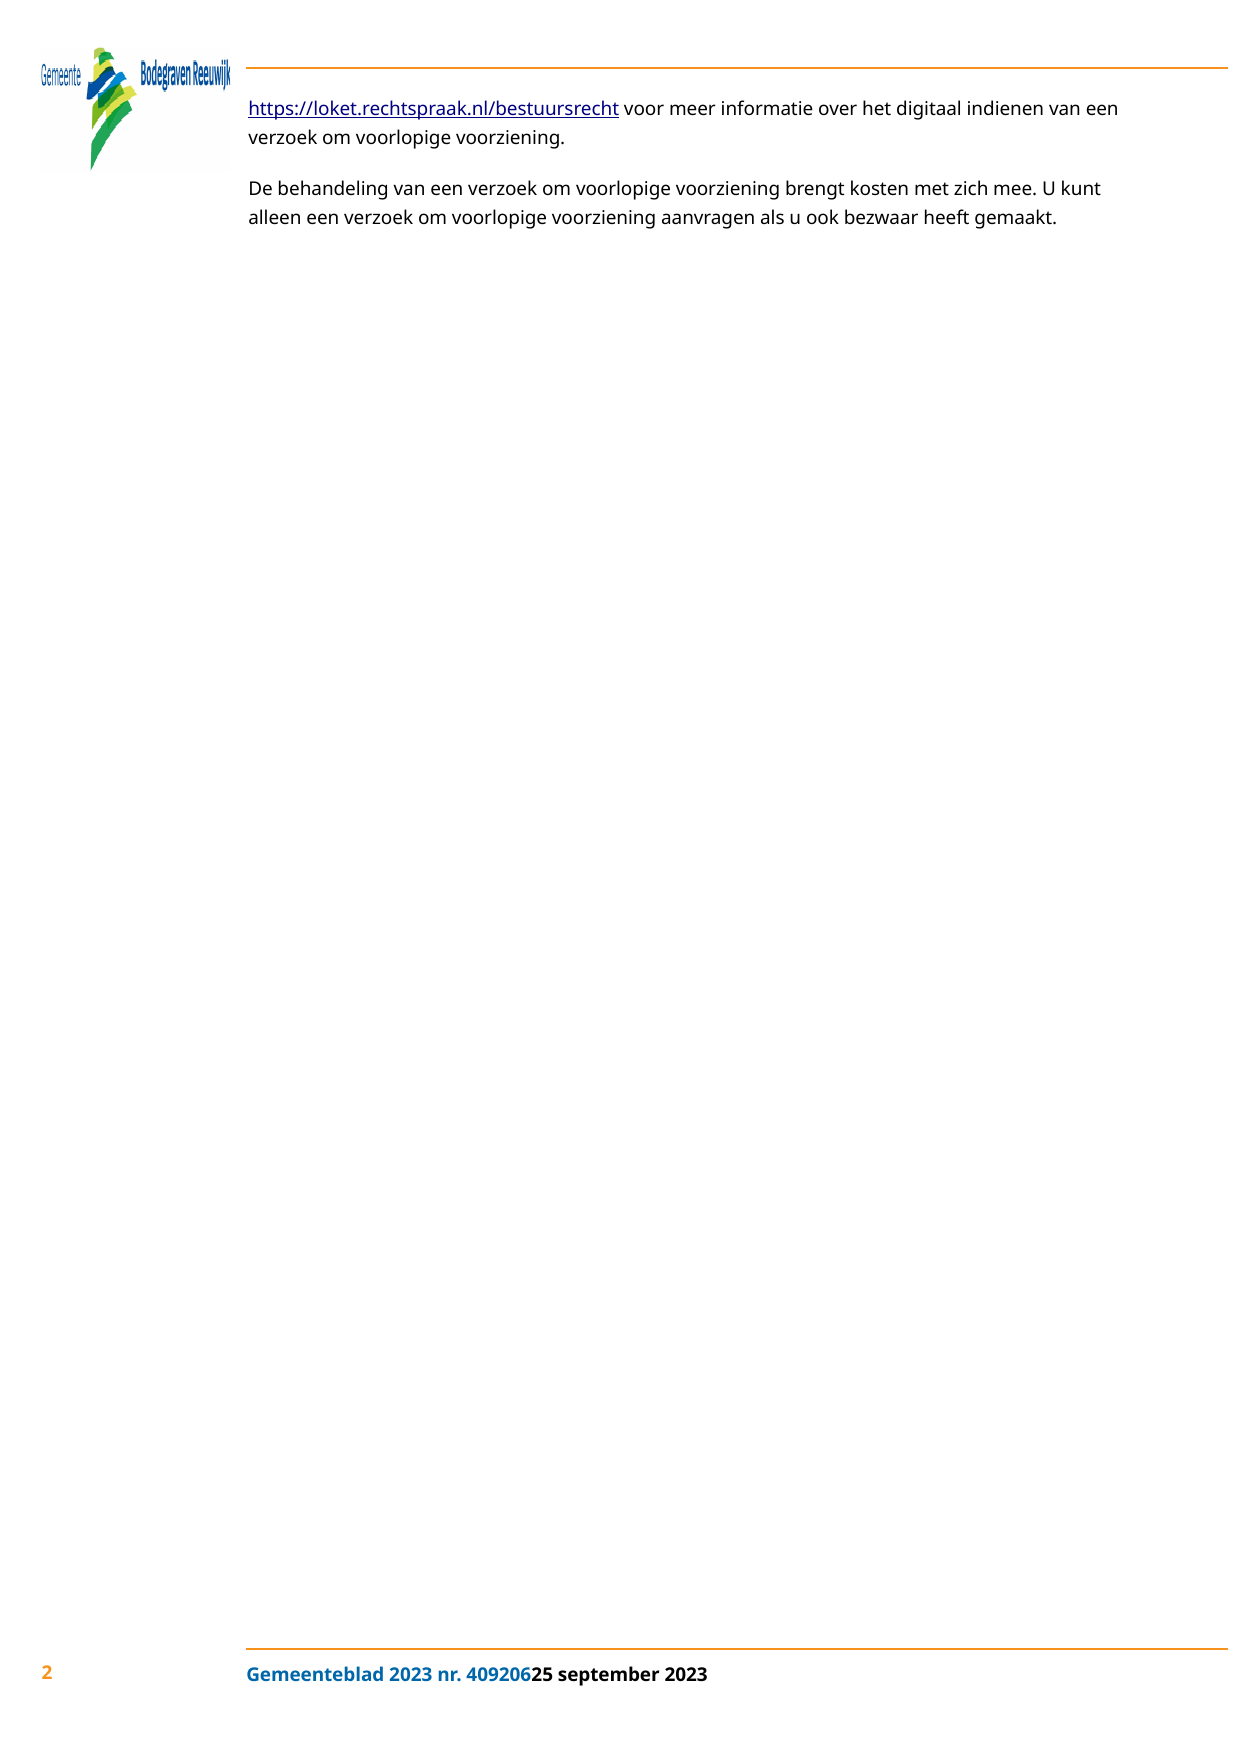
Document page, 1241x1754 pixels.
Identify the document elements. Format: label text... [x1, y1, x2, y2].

picture [41, 47, 231, 172]
text https://loket.rechtspraak.nl/bestuursrecht voor meer informatie over het digitaal indienen van een verzoek om voorlopige voorziening. [248, 95, 1152, 150]
text De behandeling van een verzoek om voorlopige voorziening brengt kosten met zich mee. U kunt alleen een verzoek om voorlopige voorziening aanvragen als u ook bezwaar heeft gemaakt. [248, 175, 1152, 230]
